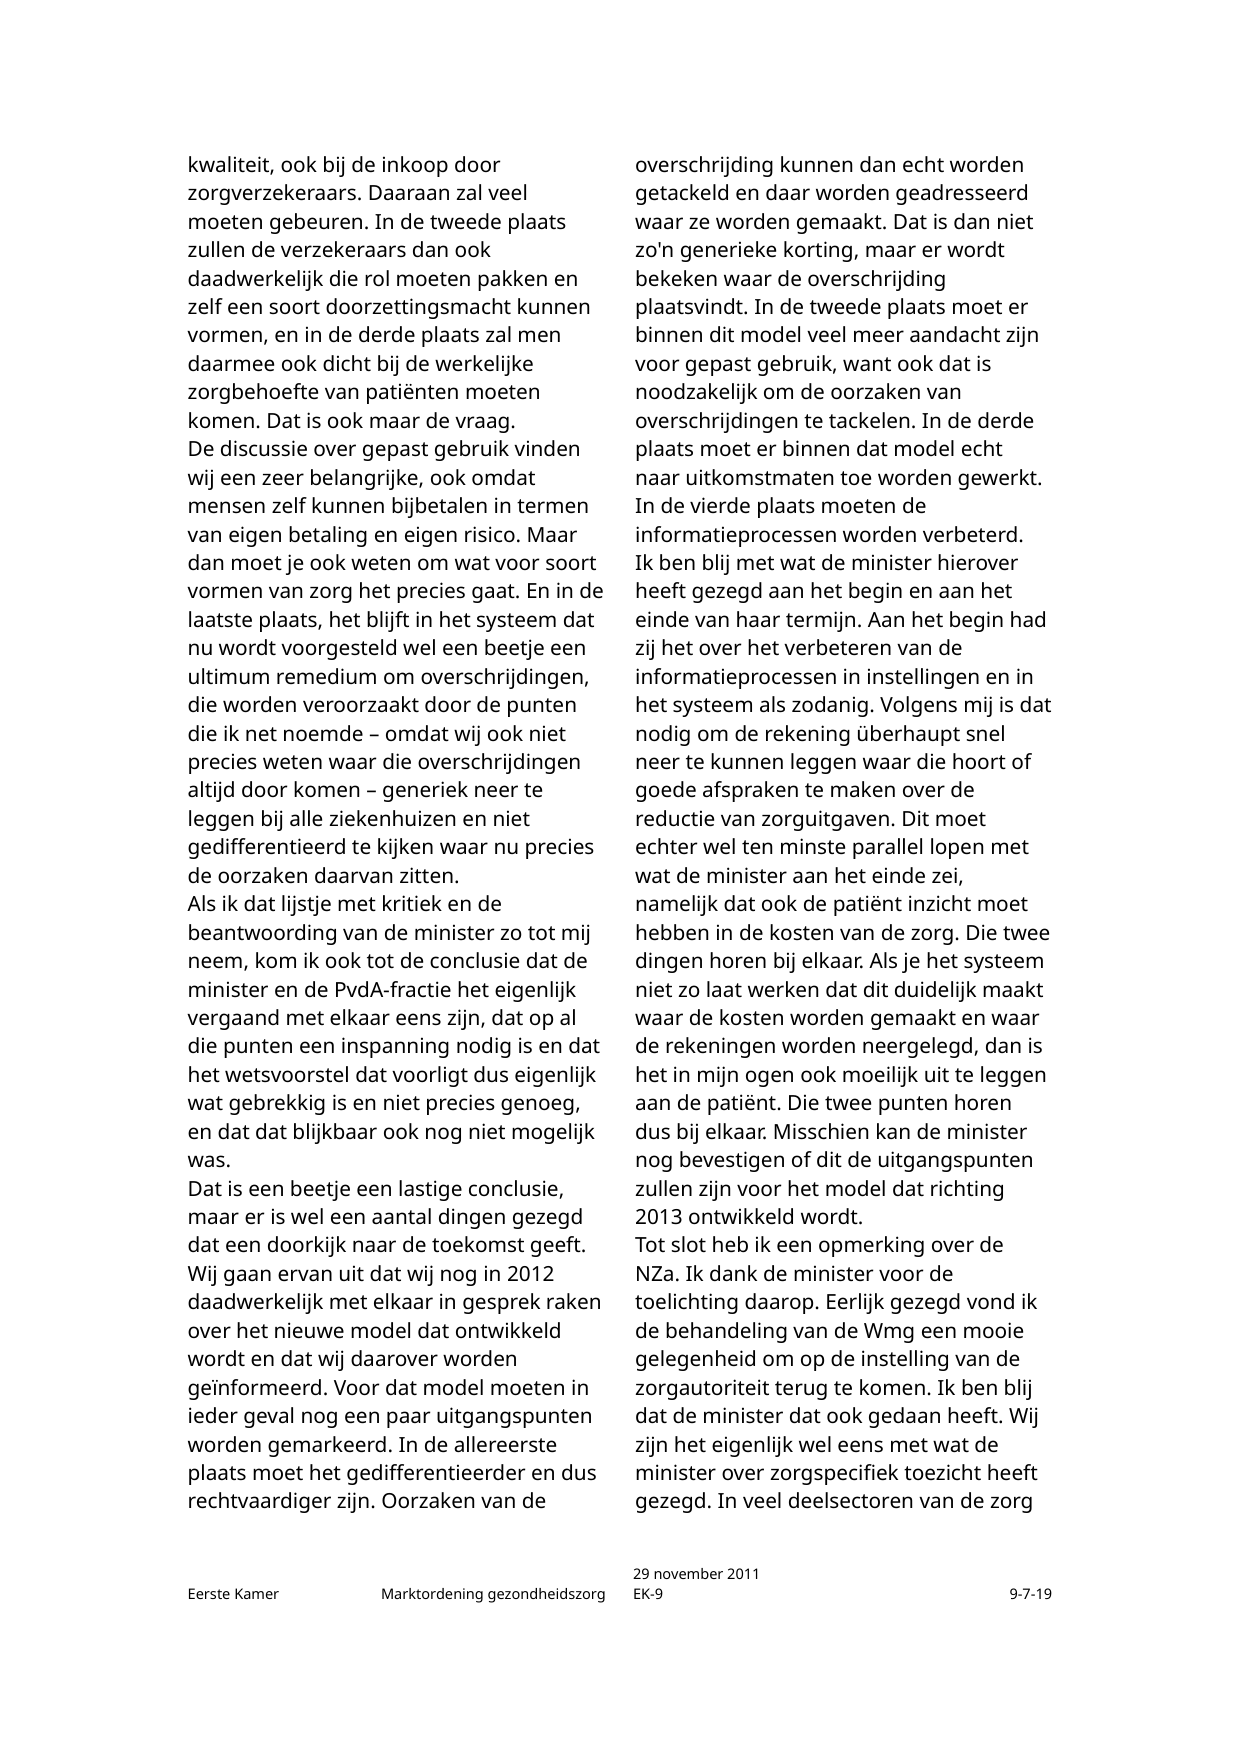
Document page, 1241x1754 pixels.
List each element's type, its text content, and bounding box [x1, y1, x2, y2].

text kwaliteit, ook bij de inkoop door zorgverzekeraars. Daaraan zal veel moeten gebeuren. In de tweede plaats zullen de verzekeraars dan ook daadwerkelijk die rol moeten pakken en zelf een soort doorzettingsmacht kunnen vormen, en in de derde plaats zal men daarmee ook dicht bij de werkelijke zorgbehoefte van patiënten moeten komen. Dat is ook maar de vraag. [187, 150, 605, 434]
text Als ik dat lijstje met kritiek en de beantwoording van de minister zo tot mij neem, kom ik ook tot de conclusie dat de minister en de PvdA-fractie het eigenlijk vergaand met elkaar eens zijn, dat op al die punten een inspanning nodig is en dat het wetsvoorstel dat voorligt dus eigenlijk wat gebrekkig is en niet precies genoeg, en dat dat blijkbaar ook nog niet mogelijk was. [187, 889, 605, 1174]
text overschrijding kunnen dan echt worden getackeld en daar worden geadresseerd waar ze worden gemaakt. Dat is dan niet zo'n generieke korting, maar er wordt bekeken waar de overschrijding plaatsvindt. In de tweede plaats moet er binnen dit model veel meer aandacht zijn voor gepast gebruik, want ook dat is noodzakelijk om de oorzaken van overschrijdingen te tackelen. In de derde plaats moet er binnen dat model echt naar uitkomstmaten toe worden gewerkt. In de vierde plaats moeten de informatieprocessen worden verbeterd. [635, 150, 1053, 548]
text Tot slot heb ik een opmerking over de NZa. Ik dank de minister voor de toelichting daarop. Eerlijk gezegd vond ik de behandeling van de Wmg een mooie gelegenheid om op de instelling van de zorgautoriteit terug te komen. Ik ben blij dat de minister dat ook gedaan heeft. Wij zijn het eigenlijk wel eens met wat de minister over zorgspecifiek toezicht heeft gezegd. In veel deelsectoren van de zorg [635, 1231, 1053, 1515]
text Ik ben blij met wat de minister hierover heeft gezegd aan het begin en aan het einde van haar termijn. Aan het begin had zij het over het verbeteren van de informatieprocessen in instellingen en in het systeem als zodanig. Volgens mij is dat nodig om de rekening überhaupt snel neer te kunnen leggen waar die hoort of goede afspraken te maken over de reductie van zorguitgaven. Dit moet echter wel ten minste parallel lopen met wat de minister aan het einde zei, namelijk dat ook de patiënt inzicht moet hebben in de kosten van de zorg. Die twee dingen horen bij elkaar. Als je het systeem niet zo laat werken dat dit duidelijk maakt waar de kosten worden gemaakt en waar de rekeningen worden neergelegd, dan is het in mijn ogen ook moeilijk uit te leggen aan de patiënt. Die twee punten horen dus bij elkaar. Misschien kan de minister nog bevestigen of dit de uitgangspunten zullen zijn voor het model dat richting 2013 ontwikkeld wordt. [635, 548, 1053, 1231]
text Dat is een beetje een lastige conclusie, maar er is wel een aantal dingen gezegd dat een doorkijk naar de toekomst geeft. Wij gaan ervan uit dat wij nog in 2012 daadwerkelijk met elkaar in gesprek raken over het nieuwe model dat ontwikkeld wordt en dat wij daarover worden geïnformeerd. Voor dat model moeten in ieder geval nog een paar uitgangspunten worden gemarkeerd. In de allereerste plaats moet het gedifferentieerder en dus rechtvaardiger zijn. Oorzaken van de [187, 1174, 605, 1515]
text De discussie over gepast gebruik vinden wij een zeer belangrijke, ook omdat mensen zelf kunnen bijbetalen in termen van eigen betaling en eigen risico. Maar dan moet je ook weten om wat voor soort vormen van zorg het precies gaat. En in de laatste plaats, het blijft in het systeem dat nu wordt voorgesteld wel een beetje een ultimum remedium om overschrijdingen, die worden veroorzaakt door de punten die ik net noemde – omdat wij ook niet precies weten waar die overschrijdingen altijd door komen – generiek neer te leggen bij alle ziekenhuizen en niet gedifferentieerd te kijken waar nu precies de oorzaken daarvan zitten. [187, 434, 605, 889]
